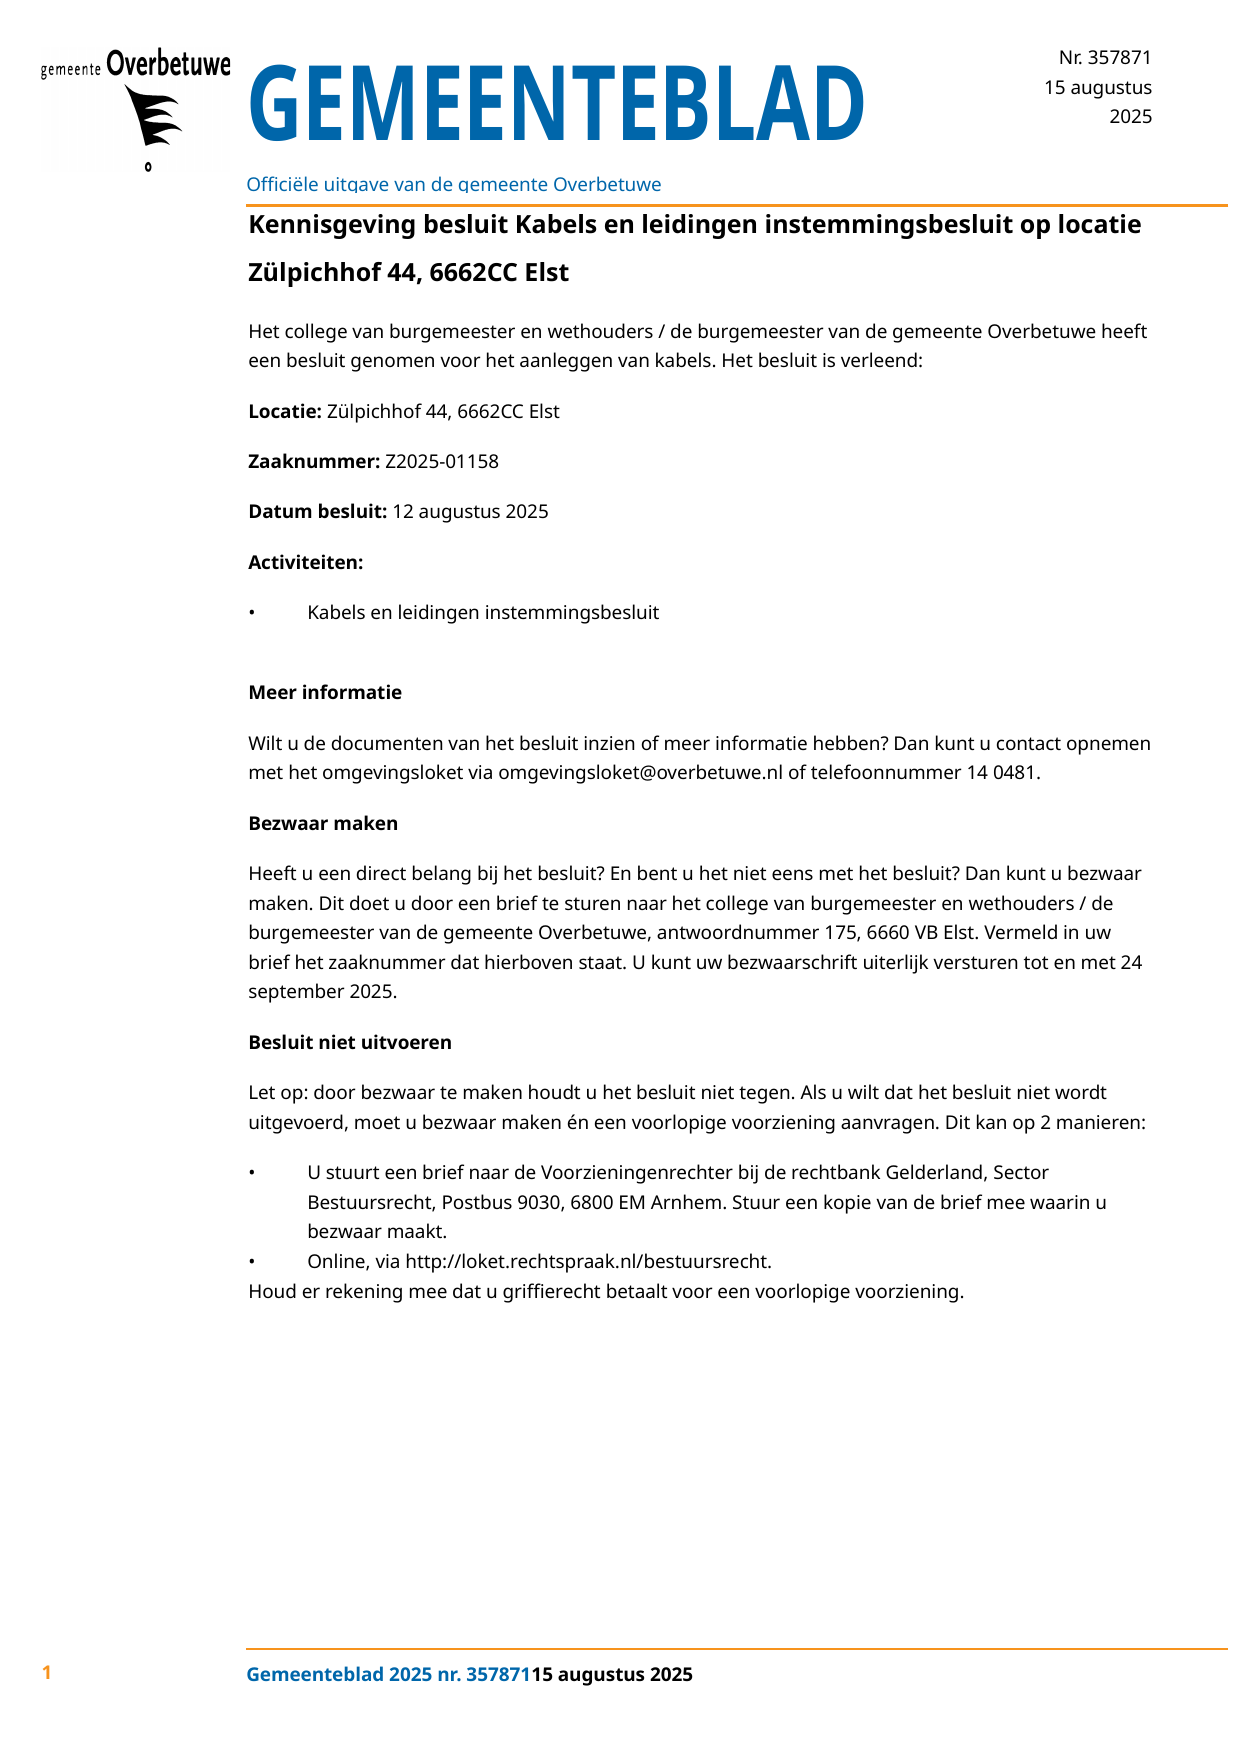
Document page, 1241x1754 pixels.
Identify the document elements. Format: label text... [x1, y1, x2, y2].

list U stuurt een brief naar de Voorzieningenrechter bij de rechtbank Gelderland, Sector Bestuursrecht, Postbus 9030, 6800 EM Arnhem. Stuur een kopie van de brief mee waarin u bezwaar maakt. [248, 1159, 1152, 1244]
text Meer informatie [248, 679, 1152, 705]
list Kabels en leidingen instemmingsbesluit [248, 599, 1152, 625]
text Besluit niet uitvoeren [248, 1029, 1152, 1055]
text Houd er rekening mee dat u griffierecht betaalt voor een voorlopige voorziening. [248, 1278, 1152, 1304]
text Activiteiten: [248, 549, 1152, 575]
text Wilt u de documenten van het besluit inzien of meer informatie hebben? Dan kunt u contact opnemen met het omgevingsloket via omgevingsloket@overbetuwe.nl of telefoonnummer 14 0481. [248, 730, 1152, 785]
text Locatie: Zülpichhof 44, 6662CC Elst [248, 398, 1152, 424]
list Online, via http://loket.rechtspraak.nl/bestuursrecht. [248, 1248, 1152, 1274]
text Let op: door bezwaar te maken houdt u het besluit niet tegen. Als u wilt dat het besluit niet wordt uitgevoerd, moet u bezwaar maken én een voorlopige voorziening aanvragen. Dit kan op 2 manieren: [248, 1079, 1152, 1135]
text Zaaknummer: Z2025-01158 [248, 448, 1152, 474]
text Heeft u een direct belang bij het besluit? En bent u het niet eens met het besluit? Dan kunt u bezwaar maken. Dit doet u door een brief te sturen naar het college van burgemeester en wethouders / de burgemeester van de gemeente Overbetuwe, antwoordnummer 175, 6660 VB Elst. Vermeld in uw brief het zaaknummer dat hierboven staat. U kunt uw bezwaarschrift uiterlijk versturen tot en met 24 september 2025. [248, 860, 1152, 1004]
text Bezwaar maken [248, 810, 1152, 836]
text Datum besluit: 12 augustus 2025 [248, 499, 1152, 524]
text Kennisgeving besluit Kabels en leidingen instemmingsbesluit op locatie Zülpichhof 44, 6662CC Elst [248, 207, 1152, 288]
text Het college van burgemeester en wethouders / de burgemeester van de gemeente Overbetuwe heeft een besluit genomen voor het aanleggen van kabels. Het besluit is verleend: [248, 318, 1152, 373]
picture [41, 47, 231, 172]
